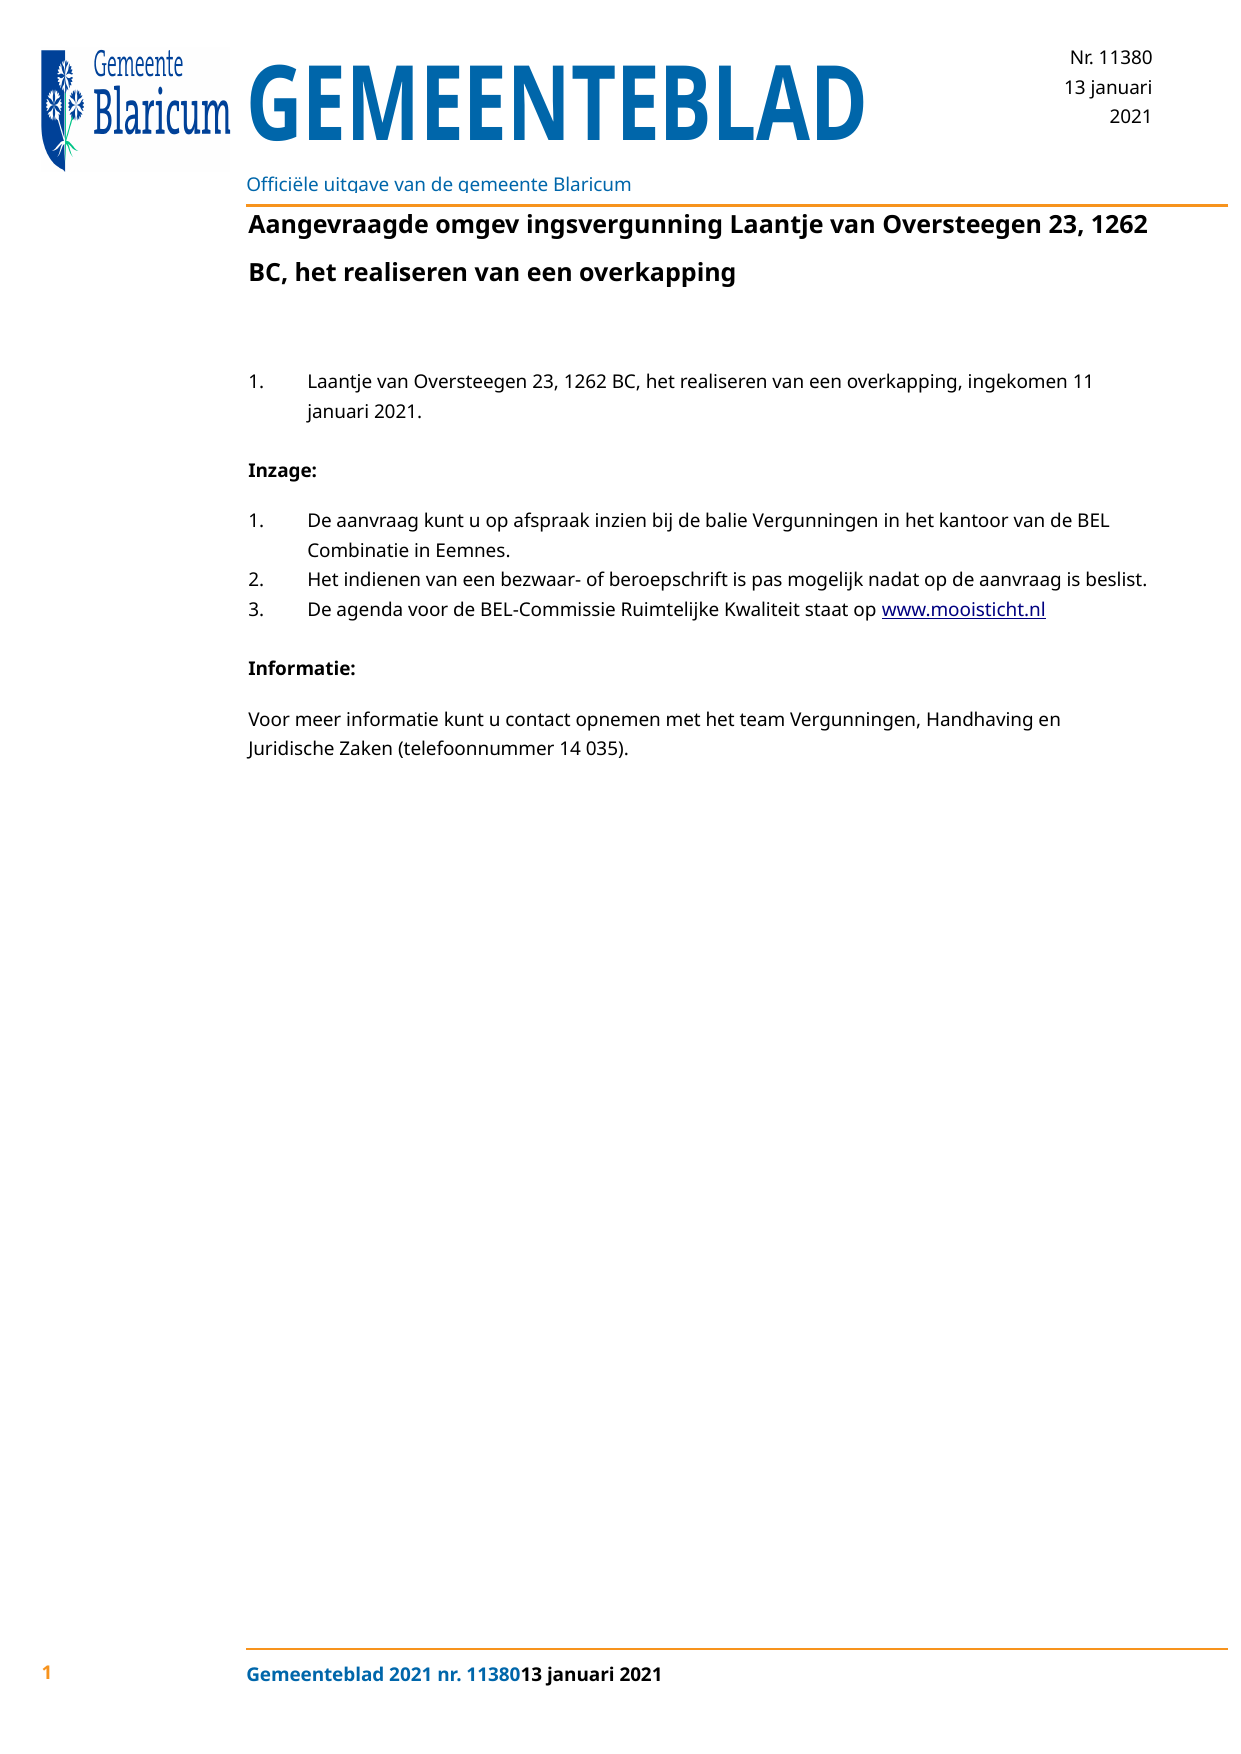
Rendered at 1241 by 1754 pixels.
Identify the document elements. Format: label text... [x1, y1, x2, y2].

list De agenda voor de BEL-Commissie Ruimtelijke Kwaliteit staat op www.mooisticht.nl [248, 596, 1152, 622]
picture [41, 47, 231, 172]
list Het indienen van een bezwaar- of beroepschrift is pas mogelijk nadat op de aanvraag is beslist. [248, 567, 1152, 592]
text Aangevraagde omgev ingsvergunning Laantje van Oversteegen 23, 1262 BC, het realiseren van een overkapping [248, 207, 1152, 288]
text Inzage: [248, 457, 1152, 483]
list De aanvraag kunt u op afspraak inzien bij de balie Vergunningen in het kantoor van de BEL Combinatie in Eemnes. [248, 507, 1152, 563]
list Laantje van Oversteegen 23, 1262 BC, het realiseren van een overkapping, ingekomen 11 januari 2021. [248, 368, 1152, 424]
text Voor meer informatie kunt u contact opnemen met het team Vergunningen, Handhaving en Juridische Zaken (telefoonnummer 14 035). [248, 706, 1152, 761]
text Informatie: [248, 655, 1152, 681]
